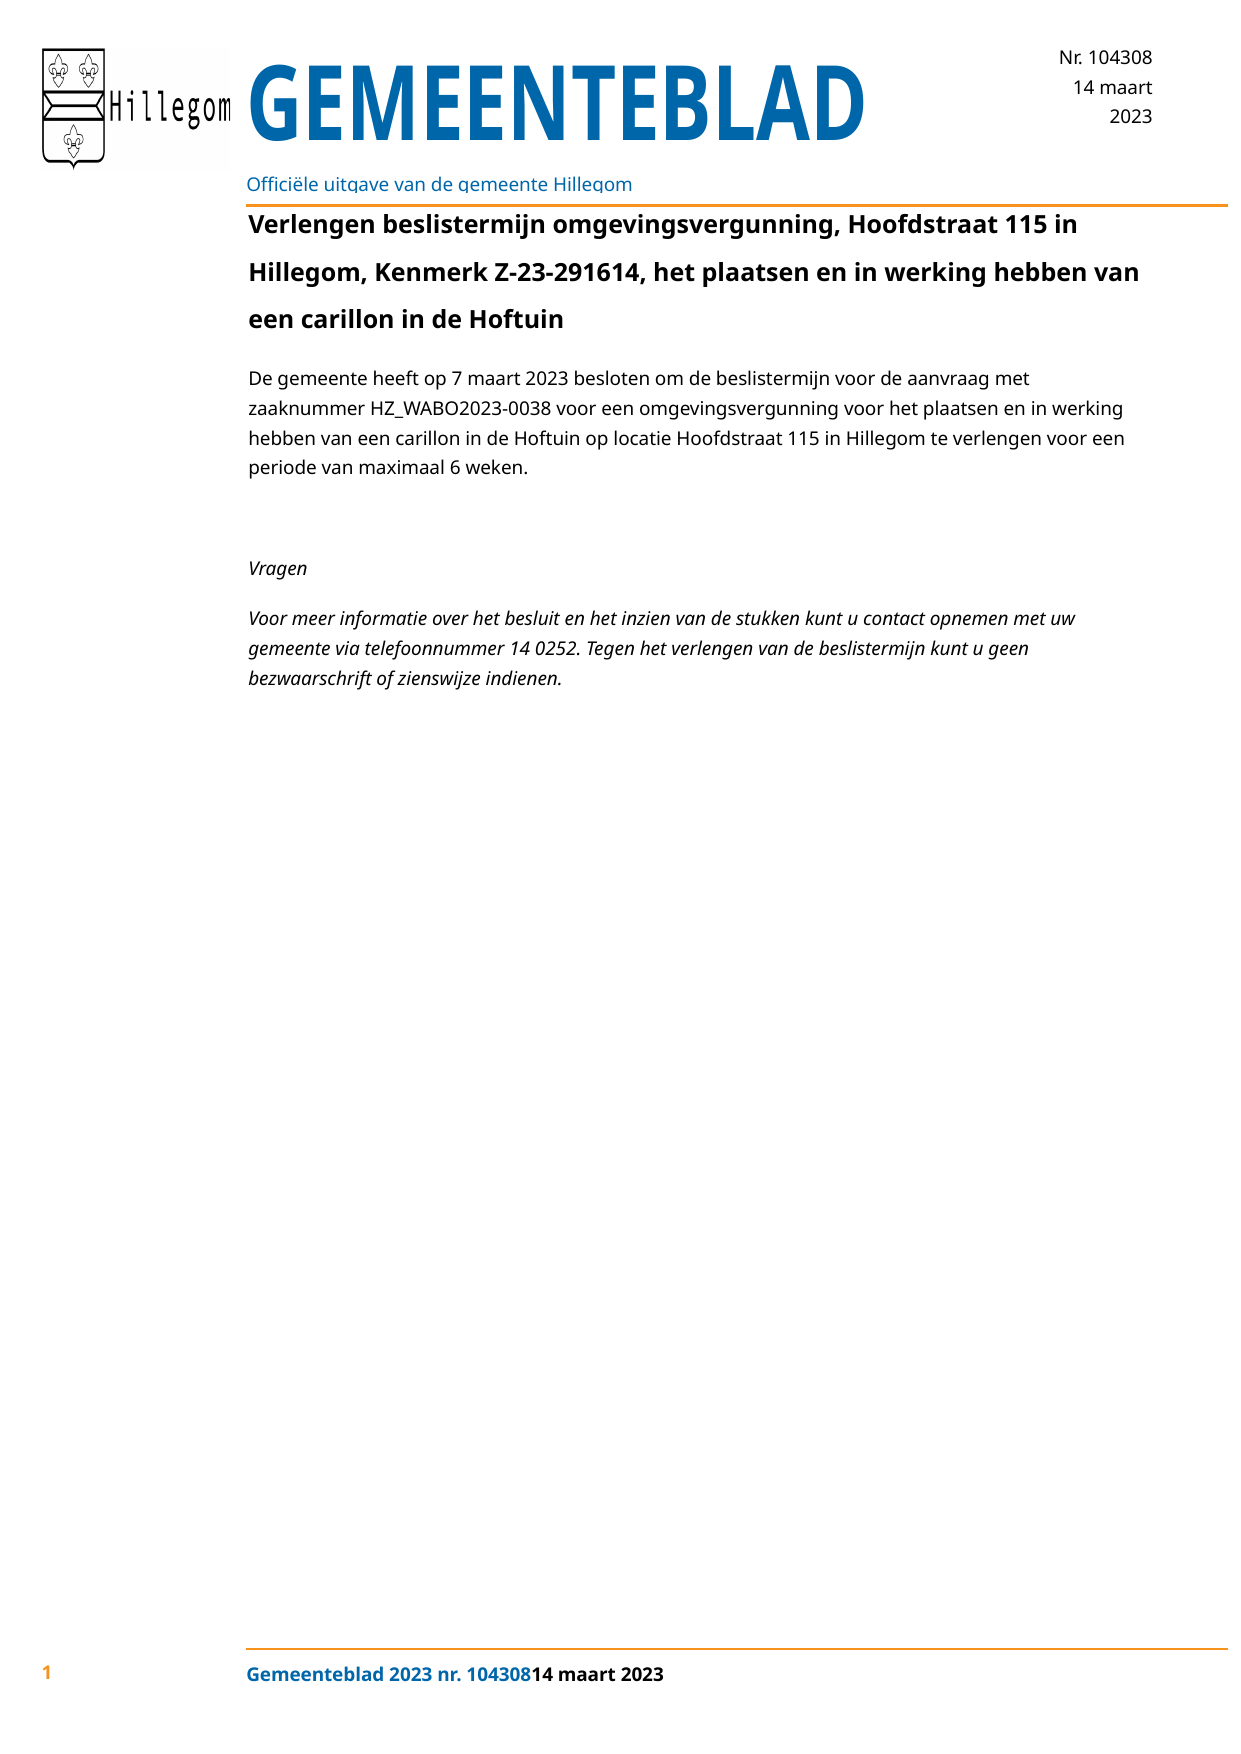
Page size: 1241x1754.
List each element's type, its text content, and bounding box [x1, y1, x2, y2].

text Vragen [248, 555, 1152, 581]
picture [41, 47, 231, 172]
text De gemeente heeft op 7 maart 2023 besloten om de beslistermijn voor de aanvraag met zaaknummer HZ_WABO2023-0038 voor een omgevingsvergunning voor het plaatsen en in werking hebben van een carillon in de Hoftuin op locatie Hoofdstraat 115 in Hillegom te verlengen voor een periode van maximaal 6 weken. [248, 366, 1152, 480]
text Voor meer informatie over het besluit en het inzien van de stukken kunt u contact opnemen met uw gemeente via telefoonnummer 14 0252. Tegen het verlengen van de beslistermijn kunt u geen bezwaarschrift of zienswijze indienen. [248, 606, 1152, 690]
text Verlengen beslistermijn omgevingsvergunning, Hoofdstraat 115 in Hillegom, Kenmerk Z-23-291614, het plaatsen en in werking hebben van een carillon in de Hoftuin [248, 207, 1152, 336]
